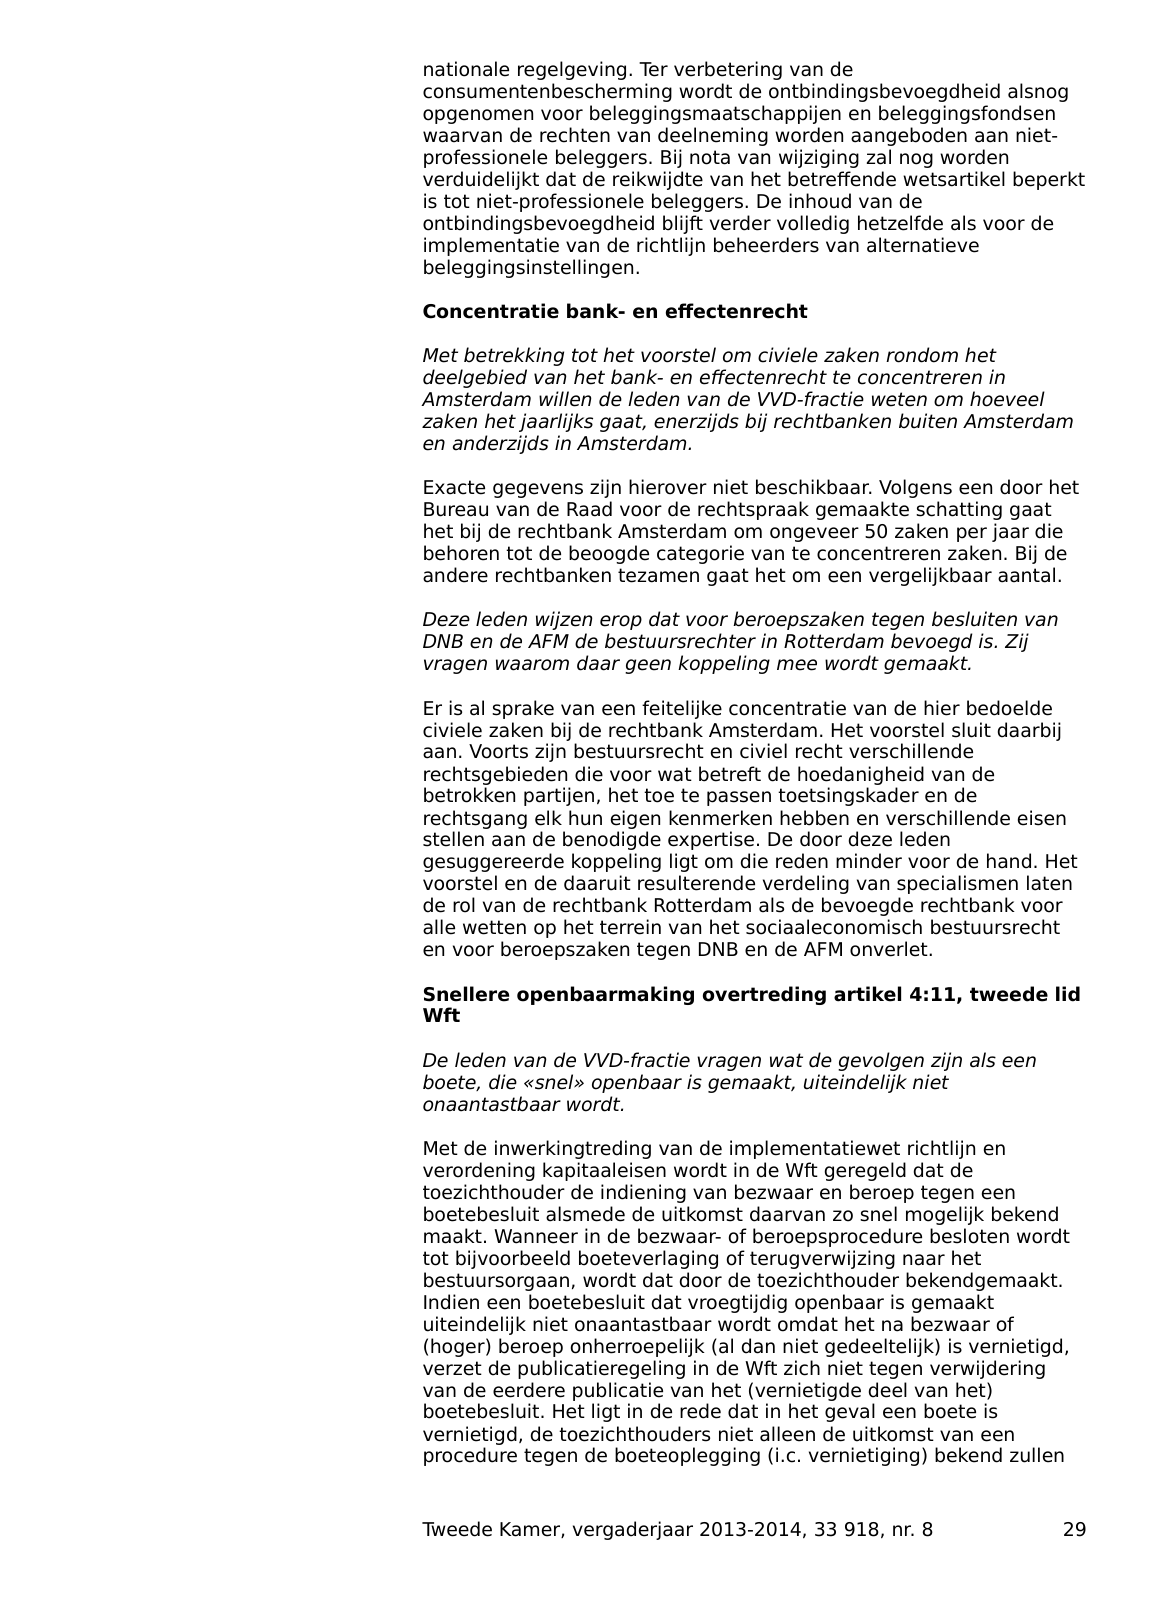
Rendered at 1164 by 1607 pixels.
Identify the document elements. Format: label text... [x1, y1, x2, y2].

text De leden van de VVD-fractie vragen wat de gevolgen zijn als een boete, die «snel» openbaar is gemaakt, uiteindelijk niet onaantastbaar wordt. [422, 1049, 1087, 1116]
text Met de inwerkingtreding van de implementatiewet richtlijn en verordening kapitaaleisen wordt in de Wft geregeld dat de toezichthouder de indiening van bezwaar en beroep tegen een boetebesluit alsmede de uitkomst daarvan zo snel mogelijk bekend maakt. Wanneer in de bezwaar- of beroepsprocedure besloten wordt tot bijvoorbeeld boeteverlaging of terugverwijzing naar het bestuursorgaan, wordt dat door de toezichthouder bekendgemaakt. Indien een boetebesluit dat vroegtijdig openbaar is gemaakt uiteindelijk niet onaantastbaar wordt omdat het na bezwaar of (hoger) beroep onherroepelijk (al dan niet gedeeltelijk) is vernietigd, verzet de publicatieregeling in de Wft zich niet tegen verwijdering van de eerdere publicatie van het (vernietigde deel van het) boetebesluit. Het ligt in de rede dat in het geval een boete is vernietigd, de toezichthouders niet alleen de uitkomst van een procedure tegen de boeteoplegging (i.c. vernietiging) bekend zullen [422, 1138, 1087, 1467]
subtitle Concentratie bank- en effectenrecht [422, 301, 1087, 323]
text Met betrekking tot het voorstel om civiele zaken rondom het deelgebied van het bank- en effectenrecht te concentreren in Amsterdam willen de leden van de VVD-fractie weten om hoeveel zaken het jaarlijks gaat, enerzijds bij rechtbanken buiten Amsterdam en anderzijds in Amsterdam. [422, 345, 1087, 455]
text Exacte gegevens zijn hierover niet beschikbaar. Volgens een door het Bureau van de Raad voor de rechtspraak gemaakte schatting gaat het bij de rechtbank Amsterdam om ongeveer 50 zaken per jaar die behoren tot de beoogde categorie van te concentreren zaken. Bij de andere rechtbanken tezamen gaat het om een vergelijkbaar aantal. [422, 477, 1087, 587]
subtitle Snellere openbaarmaking overtreding artikel 4:11, tweede lid Wft [422, 983, 1087, 1027]
text nationale regelgeving. Ter verbetering van de consumentenbescherming wordt de ontbindingsbevoegdheid alsnog opgenomen voor beleggingsmaatschappijen en beleggingsfondsen waarvan de rechten van deelneming worden aangeboden aan niet-professionele beleggers. Bij nota van wijziging zal nog worden verduidelijkt dat de reikwijdte van het betreffende wetsartikel beperkt is tot niet-professionele beleggers. De inhoud van de ontbindingsbevoegdheid blijft verder volledig hetzelfde als voor de implementatie van de richtlijn beheerders van alternatieve beleggingsinstellingen. [422, 59, 1087, 279]
text Er is al sprake van een feitelijke concentratie van de hier bedoelde civiele zaken bij de rechtbank Amsterdam. Het voorstel sluit daarbij aan. Voorts zijn bestuursrecht en civiel recht verschillende rechtsgebieden die voor wat betreft de hoedanigheid van de betrokken partijen, het toe te passen toetsingskader en de rechtsgang elk hun eigen kenmerken hebben en verschillende eisen stellen aan de benodigde expertise. De door deze leden gesuggereerde koppeling ligt om die reden minder voor de hand. Het voorstel en de daaruit resulterende verdeling van specialismen laten de rol van de rechtbank Rotterdam als de bevoegde rechtbank voor alle wetten op het terrein van het sociaaleconomisch bestuursrecht en voor beroepszaken tegen DNB en de AFM onverlet. [422, 697, 1087, 961]
text Deze leden wijzen erop dat voor beroepszaken tegen besluiten van DNB en de AFM de bestuursrechter in Rotterdam bevoegd is. Zij vragen waarom daar geen koppeling mee wordt gemaakt. [422, 609, 1087, 675]
